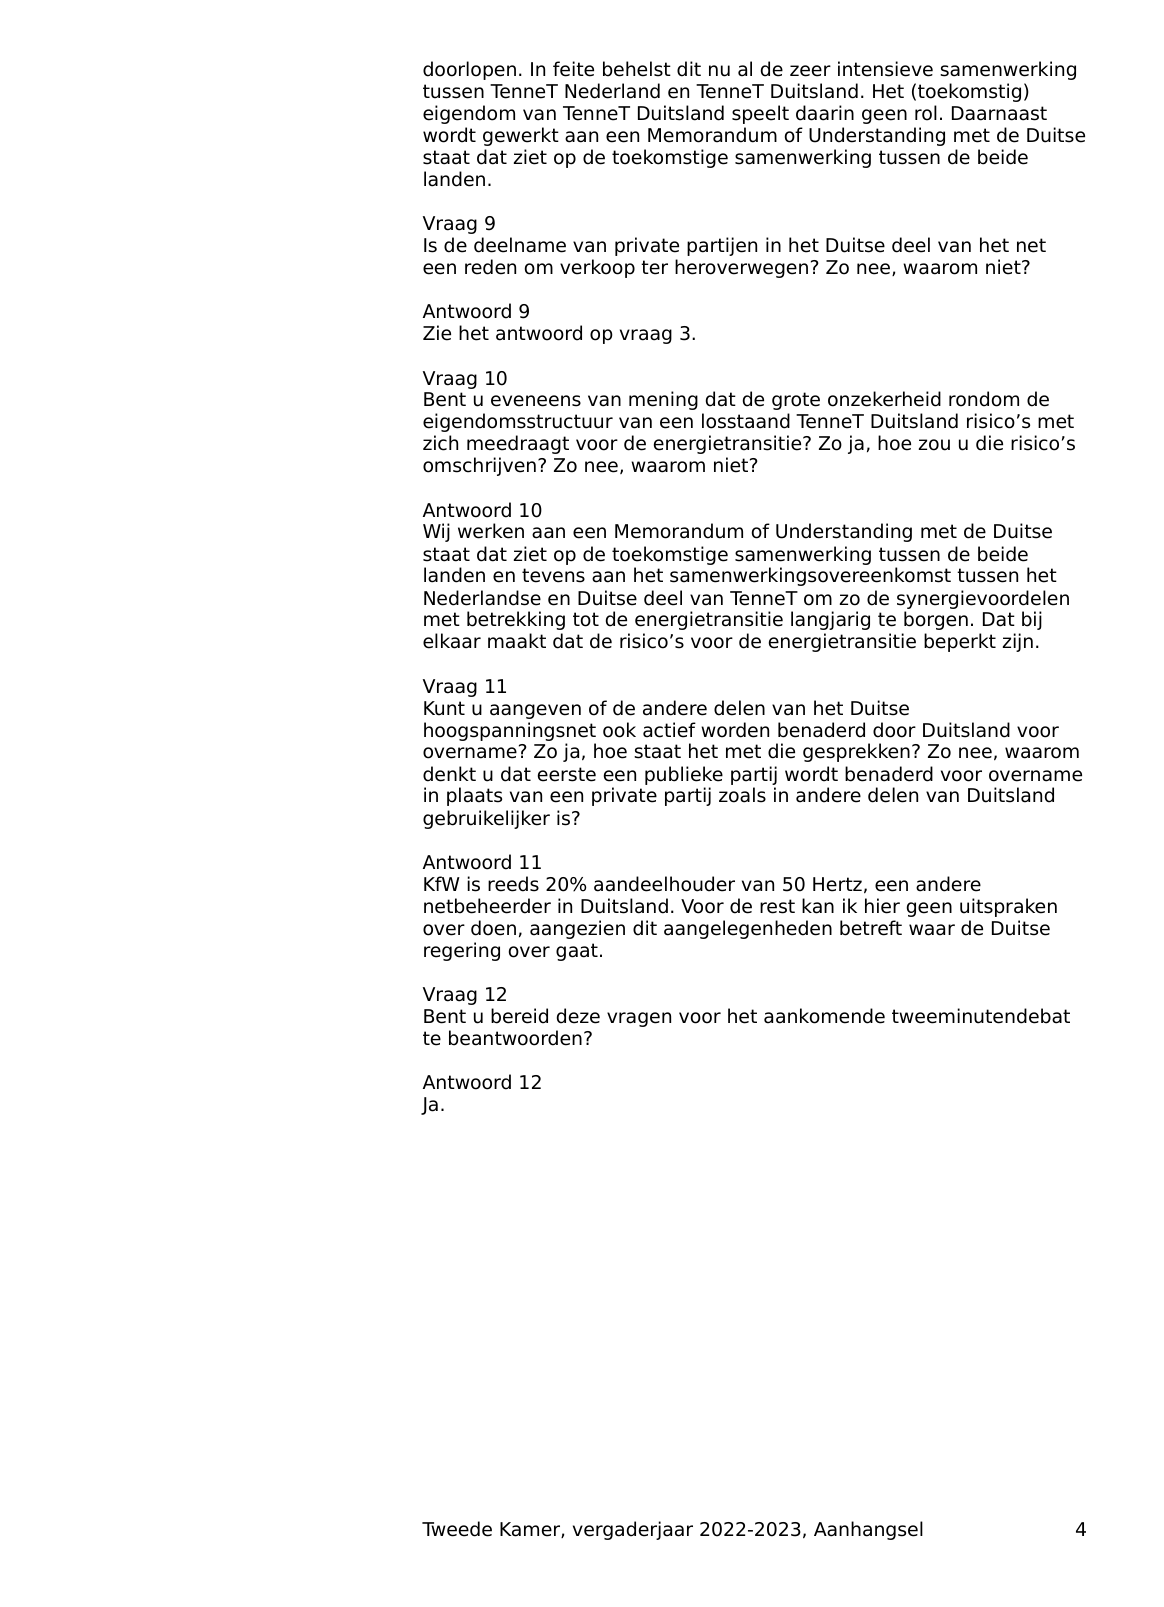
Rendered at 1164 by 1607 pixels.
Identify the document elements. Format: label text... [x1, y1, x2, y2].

text Antwoord 10 [422, 499, 1087, 521]
text Bent u bereid deze vragen voor het aankomende tweeminutendebat te beantwoorden? [422, 1006, 1087, 1049]
text KfW is reeds 20% aandeelhouder van 50 Hertz, een andere netbeheerder in Duitsland. Voor de rest kan ik hier geen uitspraken over doen, aangezien dit aangelegenheden betreft waar de Duitse regering over gaat. [422, 873, 1087, 961]
text Kunt u aangeven of de andere delen van het Duitse hoogspanningsnet ook actief worden benaderd door Duitsland voor overname? Zo ja, hoe staat het met die gesprekken? Zo nee, waarom denkt u dat eerste een publieke partij wordt benaderd voor overname in plaats van een private partij zoals in andere delen van Duitsland gebruikelijker is? [422, 697, 1087, 829]
text doorlopen. In feite behelst dit nu al de zeer intensieve samenwerking tussen TenneT Nederland en TenneT Duitsland. Het (toekomstig) eigendom van TenneT Duitsland speelt daarin geen rol. Daarnaast wordt gewerkt aan een Memorandum of Understanding met de Duitse staat dat ziet op de toekomstige samenwerking tussen de beide landen. [422, 59, 1087, 191]
text Antwoord 12 [422, 1072, 1087, 1094]
text Bent u eveneens van mening dat de grote onzekerheid rondom de eigendomsstructuur van een losstaand TenneT Duitsland risico’s met zich meedraagt voor de energietransitie? Zo ja, hoe zou u die risico’s omschrijven? Zo nee, waarom niet? [422, 389, 1087, 477]
text Vraag 10 [422, 367, 1087, 389]
text Vraag 9 [422, 213, 1087, 235]
text Vraag 11 [422, 676, 1087, 697]
text Ja. [422, 1094, 1087, 1116]
text Wij werken aan een Memorandum of Understanding met de Duitse staat dat ziet op de toekomstige samenwerking tussen de beide landen en tevens aan het samenwerkingsovereenkomst tussen het Nederlandse en Duitse deel van TenneT om zo de synergievoordelen met betrekking tot de energietransitie langjarig te borgen. Dat bij elkaar maakt dat de risico’s voor de energietransitie beperkt zijn. [422, 521, 1087, 653]
text Zie het antwoord op vraag 3. [422, 323, 1087, 345]
text Is de deelname van private partijen in het Duitse deel van het net een reden om verkoop ter heroverwegen? Zo nee, waarom niet? [422, 235, 1087, 279]
text Antwoord 11 [422, 852, 1087, 873]
text Antwoord 9 [422, 301, 1087, 323]
text Vraag 12 [422, 984, 1087, 1006]
